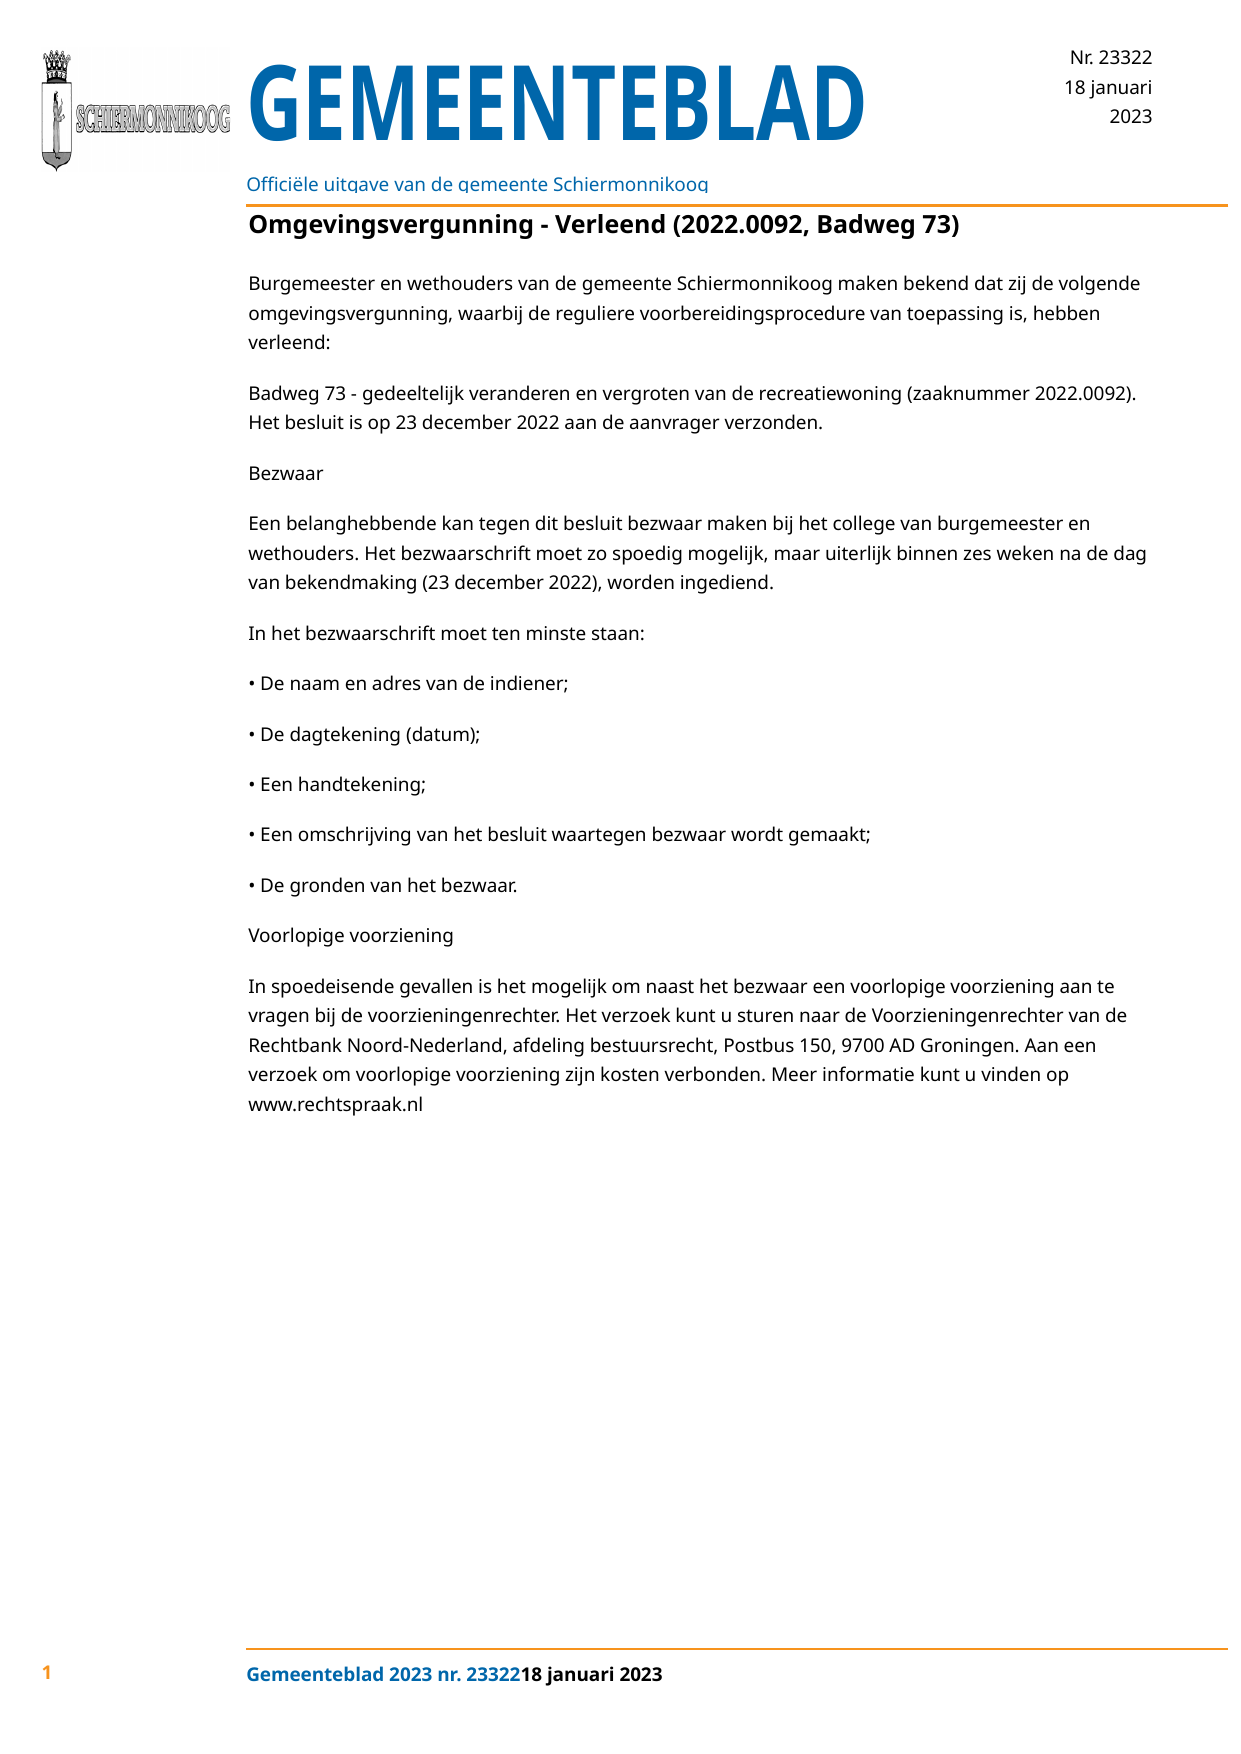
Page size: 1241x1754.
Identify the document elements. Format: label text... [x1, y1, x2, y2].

text Bezwaar [248, 460, 1152, 486]
text Een belanghebbende kan tegen dit besluit bezwaar maken bij het college van burgemeester en wethouders. Het bezwaarschrift moet zo spoedig mogelijk, maar uiterlijk binnen zes weken na de dag van bekendmaking (23 december 2022), worden ingediend. [248, 510, 1152, 595]
text Voorlopige voorziening [248, 922, 1152, 948]
text Omgevingsvergunning - Verleend (2022.0092, Badweg 73) [248, 207, 1152, 241]
text Badweg 73 - gedeeltelijk veranderen en vergroten van de recreatiewoning (zaaknummer 2022.0092). Het besluit is op 23 december 2022 aan de aanvrager verzonden. [248, 380, 1152, 435]
text • De naam en adres van de indiener; [248, 670, 1152, 696]
picture [41, 47, 231, 172]
text • Een handtekening; [248, 771, 1152, 797]
text • De dagtekening (datum); [248, 721, 1152, 746]
text • Een omschrijving van het besluit waartegen bezwaar wordt gemaakt; [248, 822, 1152, 847]
text • De gronden van het bezwaar. [248, 872, 1152, 898]
text In spoedeisende gevallen is het mogelijk om naast het bezwaar een voorlopige voorziening aan te vragen bij de voorzieningenrechter. Het verzoek kunt u sturen naar de Voorzieningenrechter van de Rechtbank Noord-Nederland, afdeling bestuursrecht, Postbus 150, 9700 AD Groningen. Aan een verzoek om voorlopige voorziening zijn kosten verbonden. Meer informatie kunt u vinden op www.rechtspraak.nl [248, 973, 1152, 1117]
text Burgemeester en wethouders van de gemeente Schiermonnikoog maken bekend dat zij de volgende omgevingsvergunning, waarbij de reguliere voorbereidingsprocedure van toepassing is, hebben verleend: [248, 270, 1152, 355]
text In het bezwaarschrift moet ten minste staan: [248, 620, 1152, 646]
